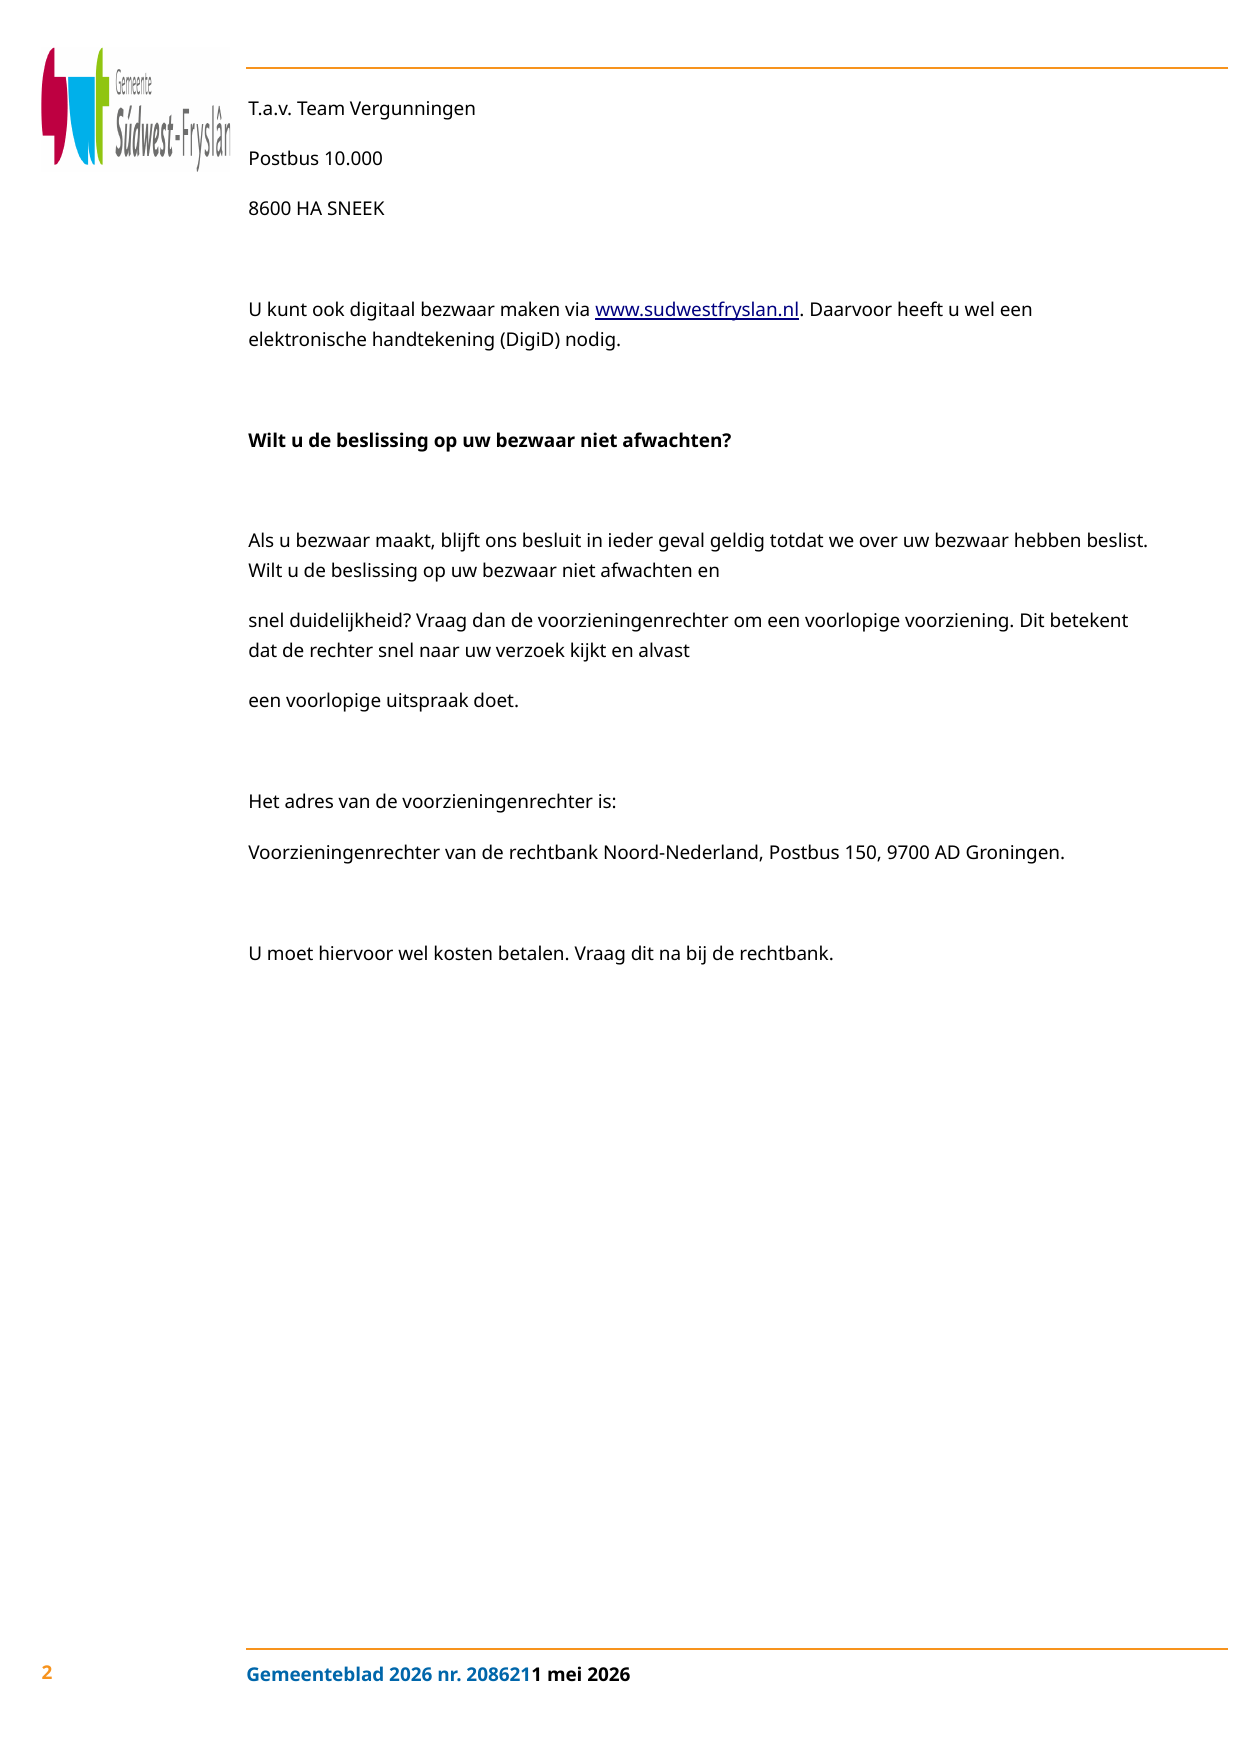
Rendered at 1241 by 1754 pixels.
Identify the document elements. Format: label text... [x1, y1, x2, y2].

text een voorlopige uitspraak doet. [248, 688, 1152, 713]
text 8600 HA SNEEK [248, 196, 1152, 221]
text U moet hiervoor wel kosten betalen. Vraag dit na bij de rechtbank. [248, 940, 1152, 966]
text Voorzieningenrechter van de rechtbank Noord-Nederland, Postbus 150, 9700 AD Groningen. [248, 839, 1152, 865]
text T.a.v. Team Vergunningen [248, 95, 1152, 121]
text Het adres van de voorzieningenrechter is: [248, 788, 1152, 814]
text Als u bezwaar maakt, blijft ons besluit in ieder geval geldig totdat we over uw bezwaar hebben beslist. Wilt u de beslissing op uw bezwaar niet afwachten en [248, 528, 1152, 583]
text Wilt u de beslissing op uw bezwaar niet afwachten? [248, 427, 1152, 453]
text U kunt ook digitaal bezwaar maken via www.sudwestfryslan.nl. Daarvoor heeft u wel een elektronische handtekening (DigiD) nodig. [248, 296, 1152, 352]
picture [41, 47, 231, 172]
text Postbus 10.000 [248, 145, 1152, 171]
text snel duidelijkheid? Vraag dan de voorzieningenrechter om een voorlopige voorziening. Dit betekent dat de rechter snel naar uw verzoek kijkt en alvast [248, 608, 1152, 663]
